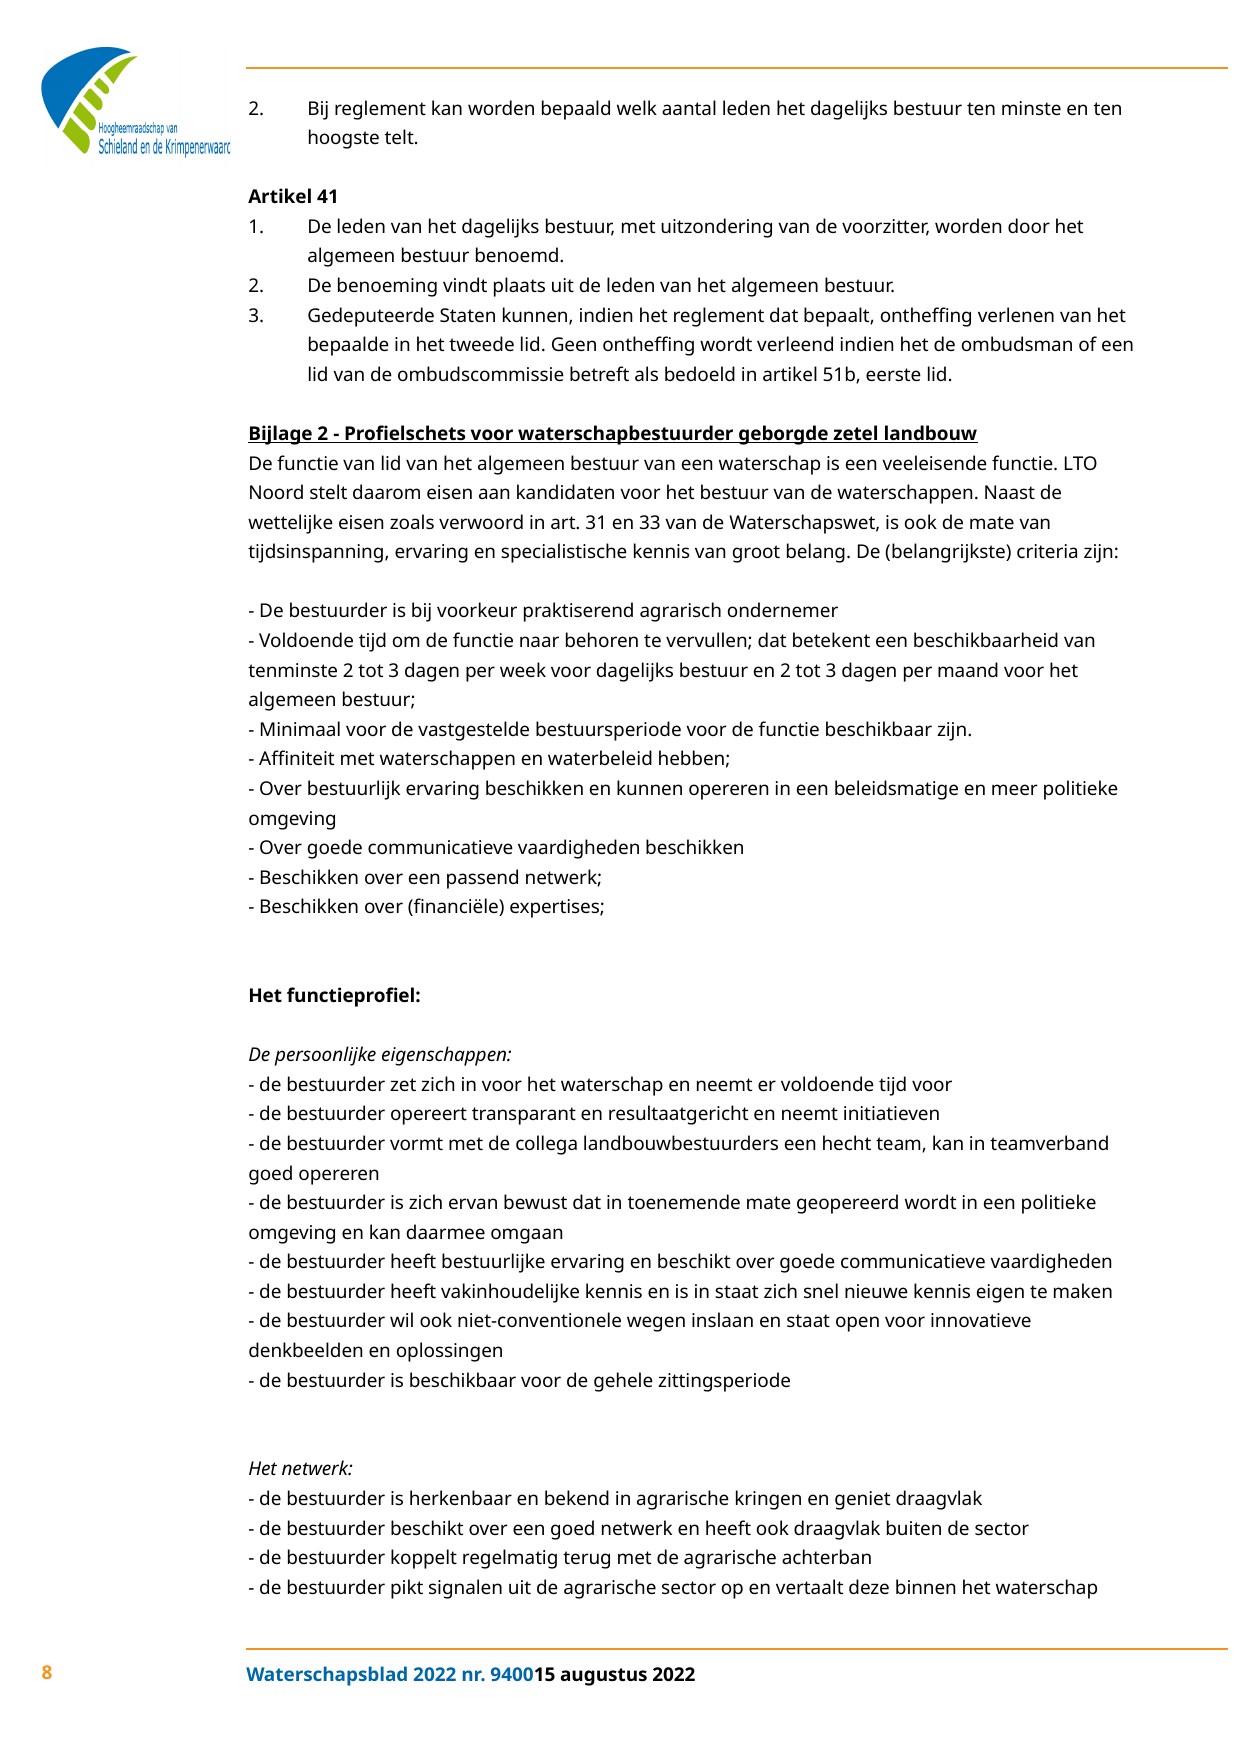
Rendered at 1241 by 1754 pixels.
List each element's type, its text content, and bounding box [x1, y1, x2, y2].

text - de bestuurder wil ook niet-conventionele wegen inslaan en staat open voor innovatieve denkbeelden en oplossingen [248, 1308, 1152, 1363]
text Het functieprofiel: [248, 982, 1152, 1008]
text Het netwerk: [248, 1456, 1152, 1481]
text De persoonlijke eigenschappen: [248, 1041, 1152, 1067]
list Bij reglement kan worden bepaald welk aantal leden het dagelijks bestuur ten minste en ten hoogste telt. [248, 95, 1152, 150]
text Bijlage 2 - Profielschets voor waterschapbestuurder geborgde zetel landbouw [248, 420, 1152, 446]
text - de bestuurder koppelt regelmatig terug met de agrarische achterban [248, 1544, 1152, 1570]
text - de bestuurder heeft vakinhoudelijke kennis en is in staat zich snel nieuwe kennis eigen te maken [248, 1278, 1152, 1304]
list Gedeputeerde Staten kunnen, indien het reglement dat bepaalt, ontheffing verlenen van het bepaalde in het tweede lid. Geen ontheffing wordt verleend indien het de ombudsman of een lid van de ombudscommissie betreft als bedoeld in artikel 51b, eerste lid. [248, 302, 1152, 387]
text De functie van lid van het algemeen bestuur van een waterschap is een veeleisende functie. LTO Noord stelt daarom eisen aan kandidaten voor het bestuur van de waterschappen. Naast de wettelijke eisen zoals verwoord in art. 31 en 33 van de Waterschapswet, is ook de mate van tijdsinspanning, ervaring en specialistische kennis van groot belang. De (belangrijkste) criteria zijn: [248, 450, 1152, 564]
text - de bestuurder zet zich in voor het waterschap en neemt er voldoende tijd voor [248, 1071, 1152, 1097]
list De benoeming vindt plaats uit de leden van het algemeen bestuur. [248, 272, 1152, 298]
text - de bestuurder vormt met de collega landbouwbestuurders een hecht team, kan in teamverband goed opereren [248, 1130, 1152, 1186]
text - Over goede communicatieve vaardigheden beschikken [248, 834, 1152, 860]
text - Voldoende tijd om de functie naar behoren te vervullen; dat betekent een beschikbaarheid van tenminste 2 tot 3 dagen per week voor dagelijks bestuur en 2 tot 3 dagen per maand voor het algemeen bestuur; [248, 627, 1152, 712]
text - Affiniteit met waterschappen en waterbeleid hebben; [248, 746, 1152, 771]
text - de bestuurder opereert transparant en resultaatgericht en neemt initiatieven [248, 1101, 1152, 1126]
list De leden van het dagelijks bestuur, met uitzondering van de voorzitter, worden door het algemeen bestuur benoemd. [248, 213, 1152, 268]
text - de bestuurder pikt signalen uit de agrarische sector op en vertaalt deze binnen het waterschap [248, 1574, 1152, 1600]
text - de bestuurder is zich ervan bewust dat in toenemende mate geopereerd wordt in een politieke omgeving en kan daarmee omgaan [248, 1189, 1152, 1245]
text - Beschikken over een passend netwerk; [248, 864, 1152, 890]
text Artikel 41 [248, 183, 1152, 209]
text - de bestuurder is herkenbaar en bekend in agrarische kringen en geniet draagvlak [248, 1485, 1152, 1511]
text - de bestuurder heeft bestuurlijke ervaring en beschikt over goede communicatieve vaardigheden [248, 1248, 1152, 1274]
text - de bestuurder beschikt over een goed netwerk en heeft ook draagvlak buiten de sector [248, 1515, 1152, 1541]
text - Minimaal voor de vastgestelde bestuursperiode voor de functie beschikbaar zijn. [248, 716, 1152, 742]
text - Beschikken over (financiële) expertises; [248, 893, 1152, 919]
text - Over bestuurlijk ervaring beschikken en kunnen opereren in een beleidsmatige en meer politieke omgeving [248, 775, 1152, 831]
picture [41, 47, 231, 172]
text - De bestuurder is bij voorkeur praktiserend agrarisch ondernemer [248, 598, 1152, 623]
text - de bestuurder is beschikbaar voor de gehele zittingsperiode [248, 1367, 1152, 1393]
